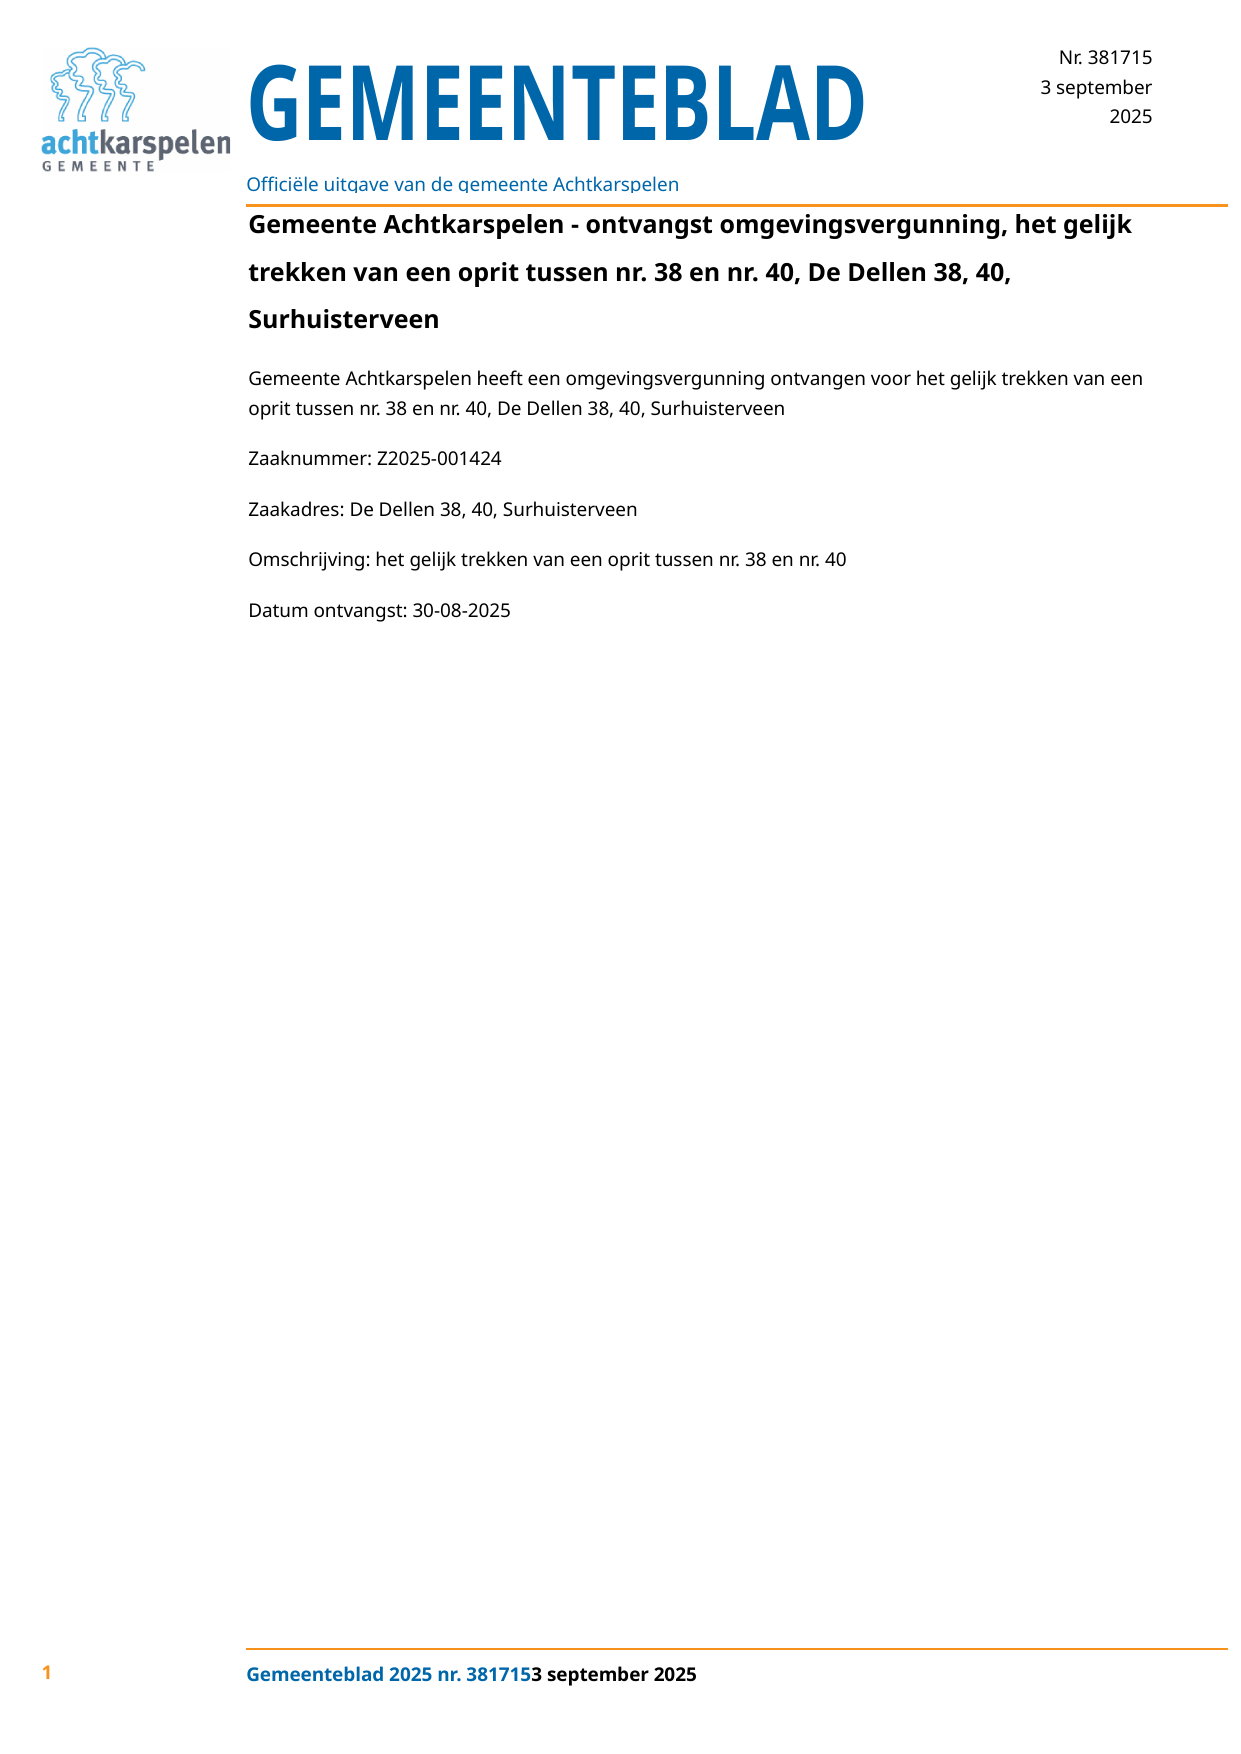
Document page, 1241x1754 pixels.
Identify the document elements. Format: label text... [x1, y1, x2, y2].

text Gemeente Achtkarspelen heeft een omgevingsvergunning ontvangen voor het gelijk trekken van een oprit tussen nr. 38 en nr. 40, De Dellen 38, 40, Surhuisterveen [248, 366, 1152, 421]
text Zaakadres: De Dellen 38, 40, Surhuisterveen [248, 496, 1152, 522]
text Zaaknummer: Z2025-001424 [248, 446, 1152, 471]
text Omschrijving: het gelijk trekken van een oprit tussen nr. 38 en nr. 40 [248, 546, 1152, 572]
picture [41, 47, 231, 172]
text Datum ontvangst: 30-08-2025 [248, 597, 1152, 622]
text Gemeente Achtkarspelen - ontvangst omgevingsvergunning, het gelijk trekken van een oprit tussen nr. 38 en nr. 40, De Dellen 38, 40, Surhuisterveen [248, 207, 1152, 336]
